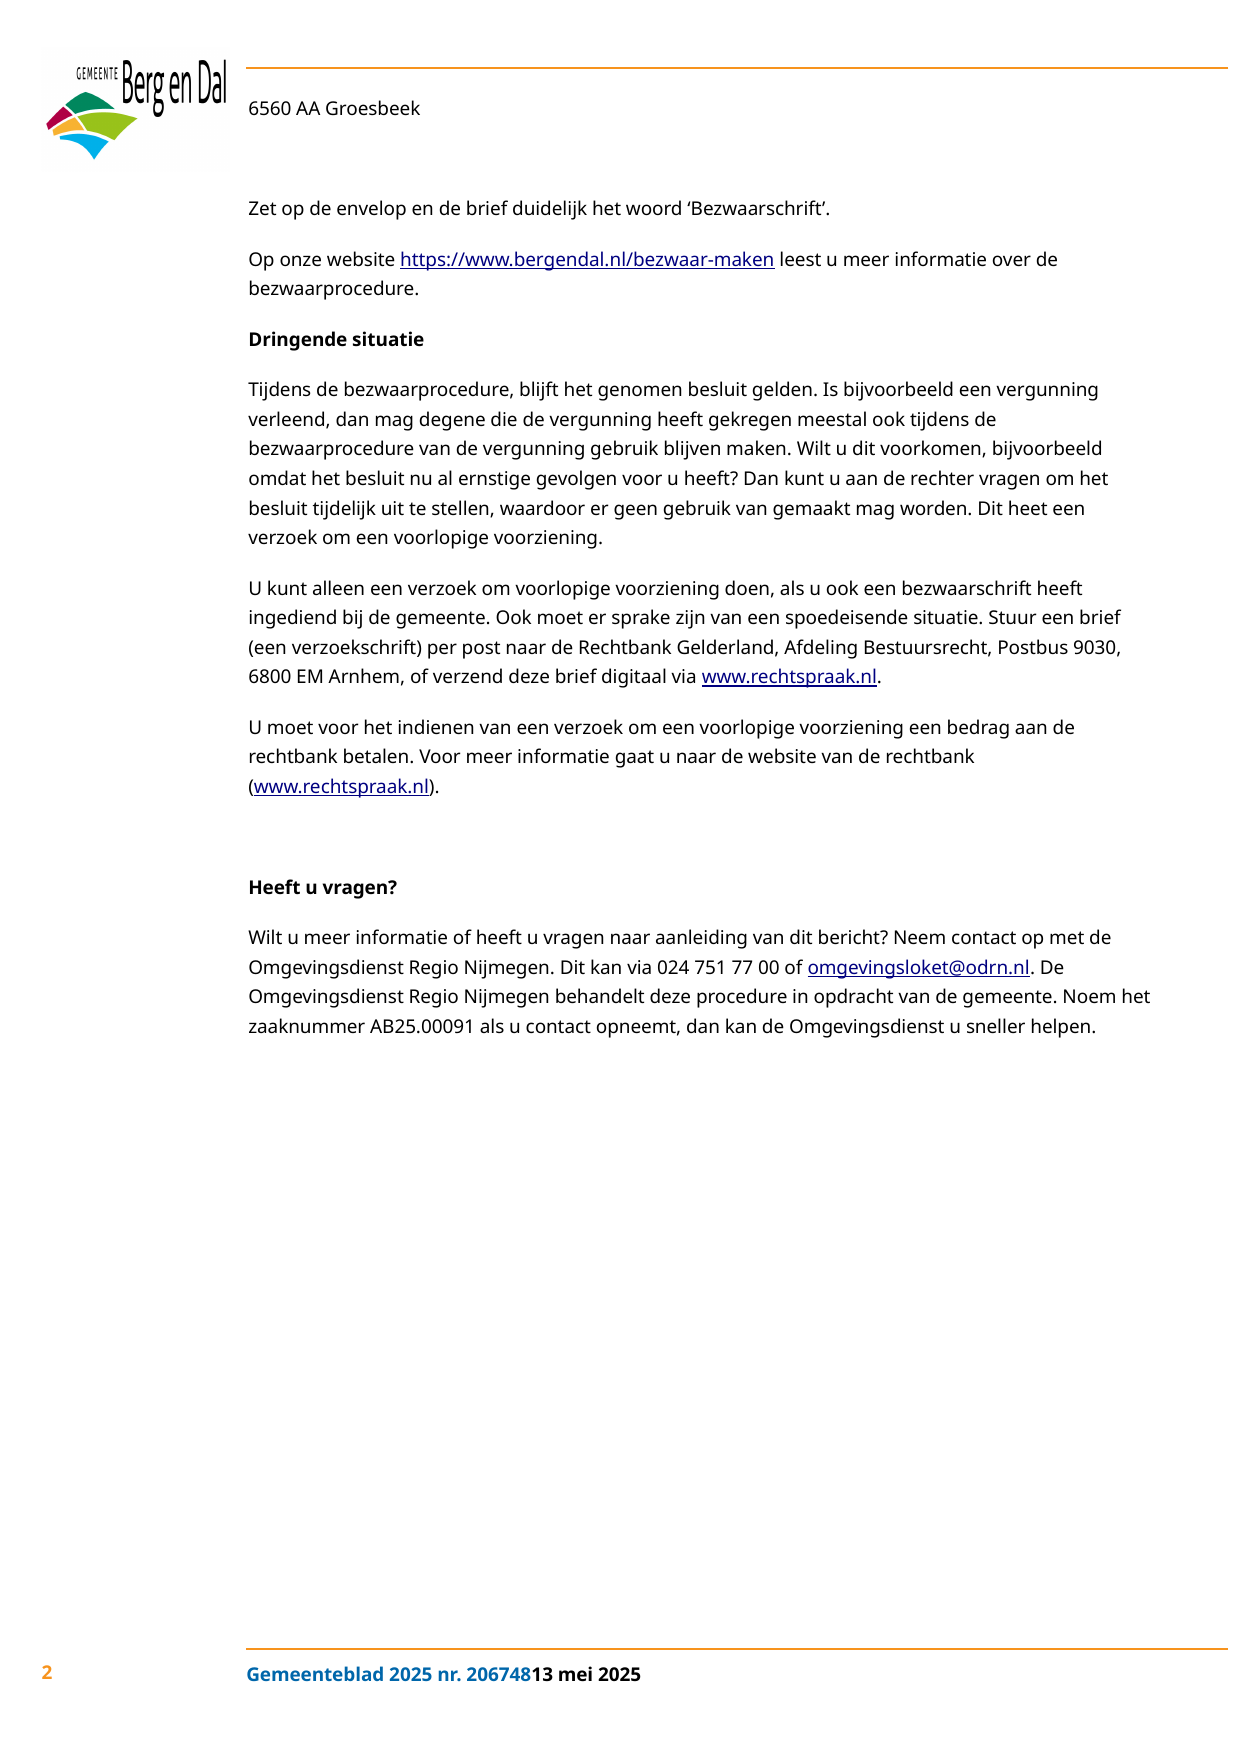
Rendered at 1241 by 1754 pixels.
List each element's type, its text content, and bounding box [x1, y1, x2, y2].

text Wilt u meer informatie of heeft u vragen naar aanleiding van dit bericht? Neem contact op met de Omgevingsdienst Regio Nijmegen. Dit kan via 024 751 77 00 of omgevingsloket@odrn.nl. De Omgevingsdienst Regio Nijmegen behandelt deze procedure in opdracht van de gemeente. Noem het zaaknummer AB25.00091 als u contact opneemt, dan kan de Omgevingsdienst u sneller helpen. [248, 924, 1152, 1039]
text U moet voor het indienen van een verzoek om een voorlopige voorziening een bedrag aan de rechtbank betalen. Voor meer informatie gaat u naar de website van de rechtbank (www.rechtspraak.nl). [248, 714, 1152, 799]
text U kunt alleen een verzoek om voorlopige voorziening doen, als u ook een bezwaarschrift heeft ingediend bij de gemeente. Ook moet er sprake zijn van een spoedeisende situatie. Stuur een brief (een verzoekschrift) per post naar de Rechtbank Gelderland, Afdeling Bestuursrecht, Postbus 9030, 6800 EM Arnhem, of verzend deze brief digitaal via www.rechtspraak.nl. [248, 575, 1152, 689]
picture [41, 47, 231, 172]
text Zet op de envelop en de brief duidelijk het woord ‘Bezwaarschrift’. [248, 196, 1152, 221]
text Heeft u vragen? [248, 874, 1152, 900]
text 6560 AA Groesbeek [248, 95, 1152, 121]
text Dringende situatie [248, 326, 1152, 352]
text Tijdens de bezwaarprocedure, blijft het genomen besluit gelden. Is bijvoorbeeld een vergunning verleend, dan mag degene die de vergunning heeft gekregen meestal ook tijdens de bezwaarprocedure van de vergunning gebruik blijven maken. Wilt u dit voorkomen, bijvoorbeeld omdat het besluit nu al ernstige gevolgen voor u heeft? Dan kunt u aan de rechter vragen om het besluit tijdelijk uit te stellen, waardoor er geen gebruik van gemaakt mag worden. Dit heet een verzoek om een voorlopige voorziening. [248, 376, 1152, 550]
text Op onze website https://www.bergendal.nl/bezwaar-maken leest u meer informatie over de bezwaarprocedure. [248, 246, 1152, 301]
